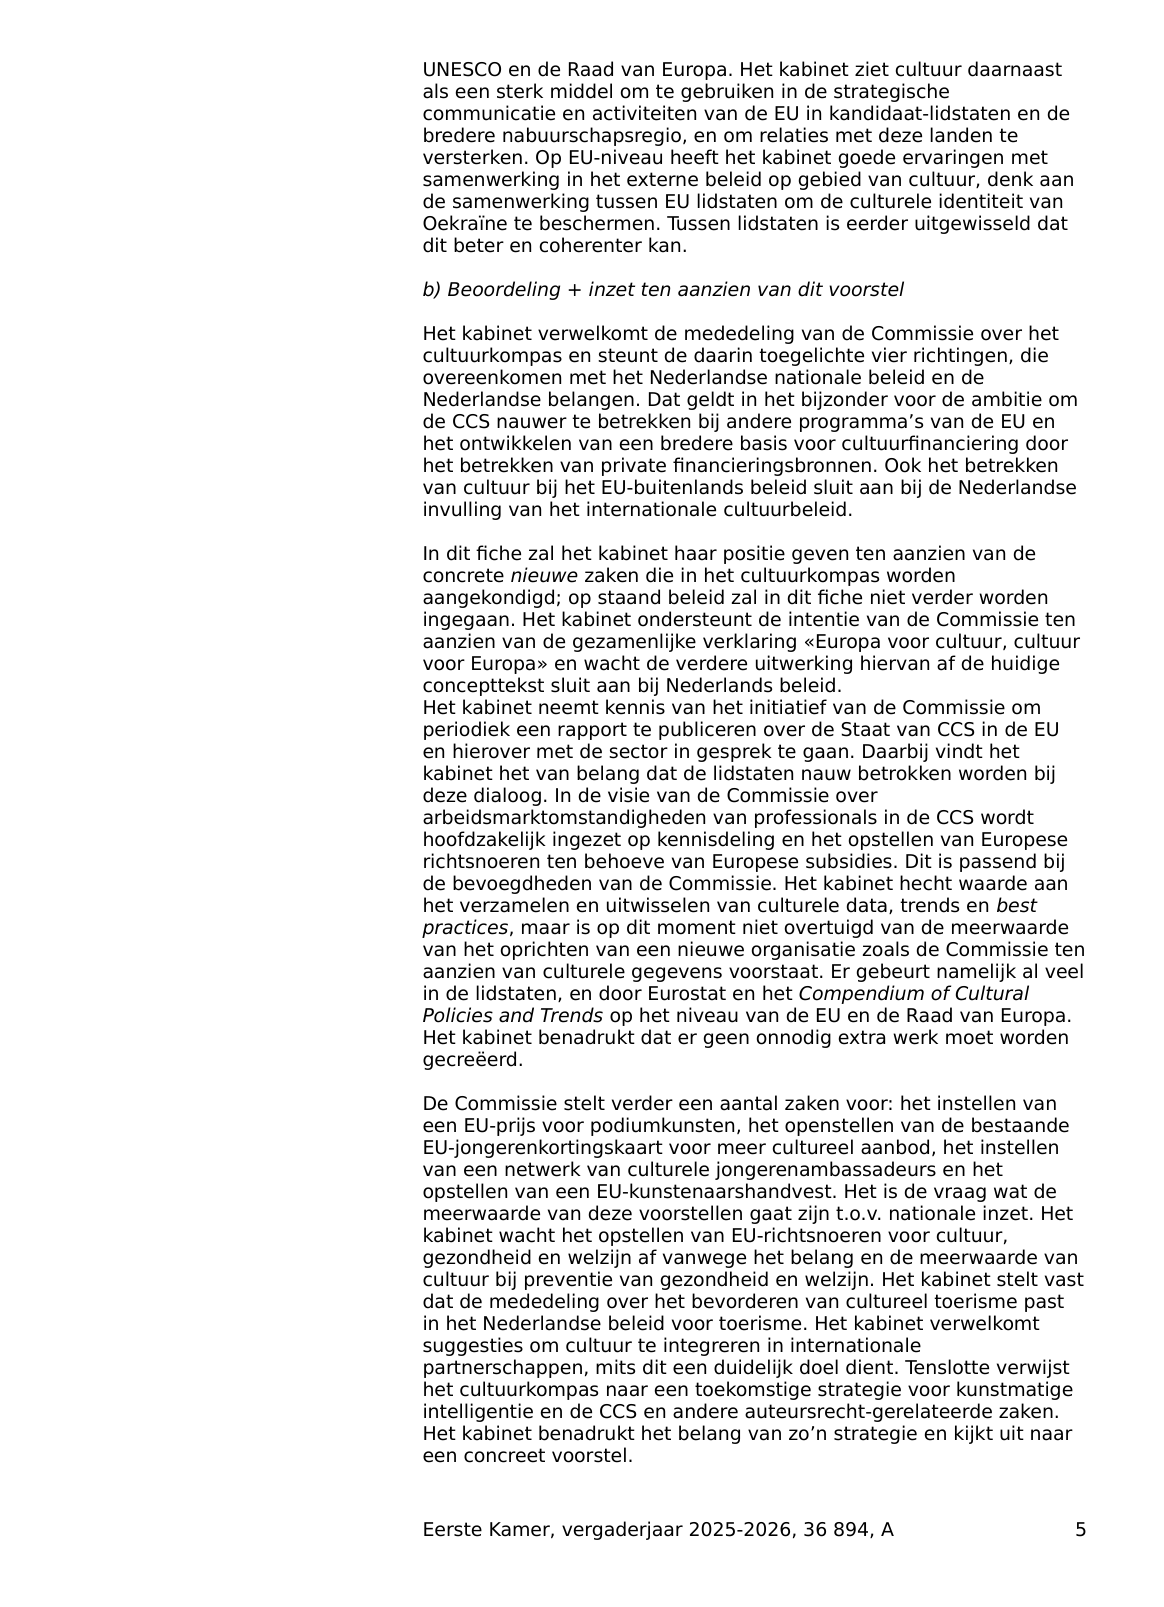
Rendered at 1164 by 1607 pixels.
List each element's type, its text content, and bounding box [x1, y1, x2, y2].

text In dit fiche zal het kabinet haar positie geven ten aanzien van de concrete nieuwe zaken die in het cultuurkompas worden aangekondigd; op staand beleid zal in dit fiche niet verder worden ingegaan. Het kabinet ondersteunt de intentie van de Commissie ten aanzien van de gezamenlijke verklaring «Europa voor cultuur, cultuur voor Europa» en wacht de verdere uitwerking hiervan af de huidige concepttekst sluit aan bij Nederlands beleid. [422, 543, 1087, 697]
text Het kabinet neemt kennis van het initiatief van de Commissie om periodiek een rapport te publiceren over de Staat van CCS in de EU en hierover met de sector in gesprek te gaan. Daarbij vindt het kabinet het van belang dat de lidstaten nauw betrokken worden bij deze dialoog. In de visie van de Commissie over arbeidsmarktomstandigheden van professionals in de CCS wordt hoofdzakelijk ingezet op kennisdeling en het opstellen van Europese richtsnoeren ten behoeve van Europese subsidies. Dit is passend bij de bevoegdheden van de Commissie. Het kabinet hecht waarde aan het verzamelen en uitwisselen van culturele data, trends en best practices, maar is op dit moment niet overtuigd van de meerwaarde van het oprichten van een nieuwe organisatie zoals de Commissie ten aanzien van culturele gegevens voorstaat. Er gebeurt namelijk al veel in de lidstaten, en door Eurostat en het Compendium of Cultural Policies and Trends op het niveau van de EU en de Raad van Europa. Het kabinet benadrukt dat er geen onnodig extra werk moet worden gecreëerd. [422, 697, 1087, 1071]
subtitle b) Beoordeling + inzet ten aanzien van dit voorstel [422, 279, 1087, 301]
text UNESCO en de Raad van Europa. Het kabinet ziet cultuur daarnaast als een sterk middel om te gebruiken in de strategische communicatie en activiteiten van de EU in kandidaat-lidstaten en de bredere nabuurschapsregio, en om relaties met deze landen te versterken. Op EU-niveau heeft het kabinet goede ervaringen met samenwerking in het externe beleid op gebied van cultuur, denk aan de samenwerking tussen EU lidstaten om de culturele identiteit van Oekraïne te beschermen. Tussen lidstaten is eerder uitgewisseld dat dit beter en coherenter kan. [422, 59, 1087, 257]
text Het kabinet verwelkomt de mededeling van de Commissie over het cultuurkompas en steunt de daarin toegelichte vier richtingen, die overeenkomen met het Nederlandse nationale beleid en de Nederlandse belangen. Dat geldt in het bijzonder voor de ambitie om de CCS nauwer te betrekken bij andere programma’s van de EU en het ontwikkelen van een bredere basis voor cultuurfinanciering door het betrekken van private financieringsbronnen. Ook het betrekken van cultuur bij het EU-buitenlands beleid sluit aan bij de Nederlandse invulling van het internationale cultuurbeleid. [422, 323, 1087, 521]
text De Commissie stelt verder een aantal zaken voor: het instellen van een EU-prijs voor podiumkunsten, het openstellen van de bestaande EU-jongerenkortingskaart voor meer cultureel aanbod, het instellen van een netwerk van culturele jongerenambassadeurs en het opstellen van een EU-kunstenaarshandvest. Het is de vraag wat de meerwaarde van deze voorstellen gaat zijn t.o.v. nationale inzet. Het kabinet wacht het opstellen van EU-richtsnoeren voor cultuur, gezondheid en welzijn af vanwege het belang en de meerwaarde van cultuur bij preventie van gezondheid en welzijn. Het kabinet stelt vast dat de mededeling over het bevorderen van cultureel toerisme past in het Nederlandse beleid voor toerisme. Het kabinet verwelkomt suggesties om cultuur te integreren in internationale partnerschappen, mits dit een duidelijk doel dient. Tenslotte verwijst het cultuurkompas naar een toekomstige strategie voor kunstmatige intelligentie en de CCS en andere auteursrecht-gerelateerde zaken. Het kabinet benadrukt het belang van zo’n strategie en kijkt uit naar een concreet voorstel. [422, 1093, 1087, 1467]
